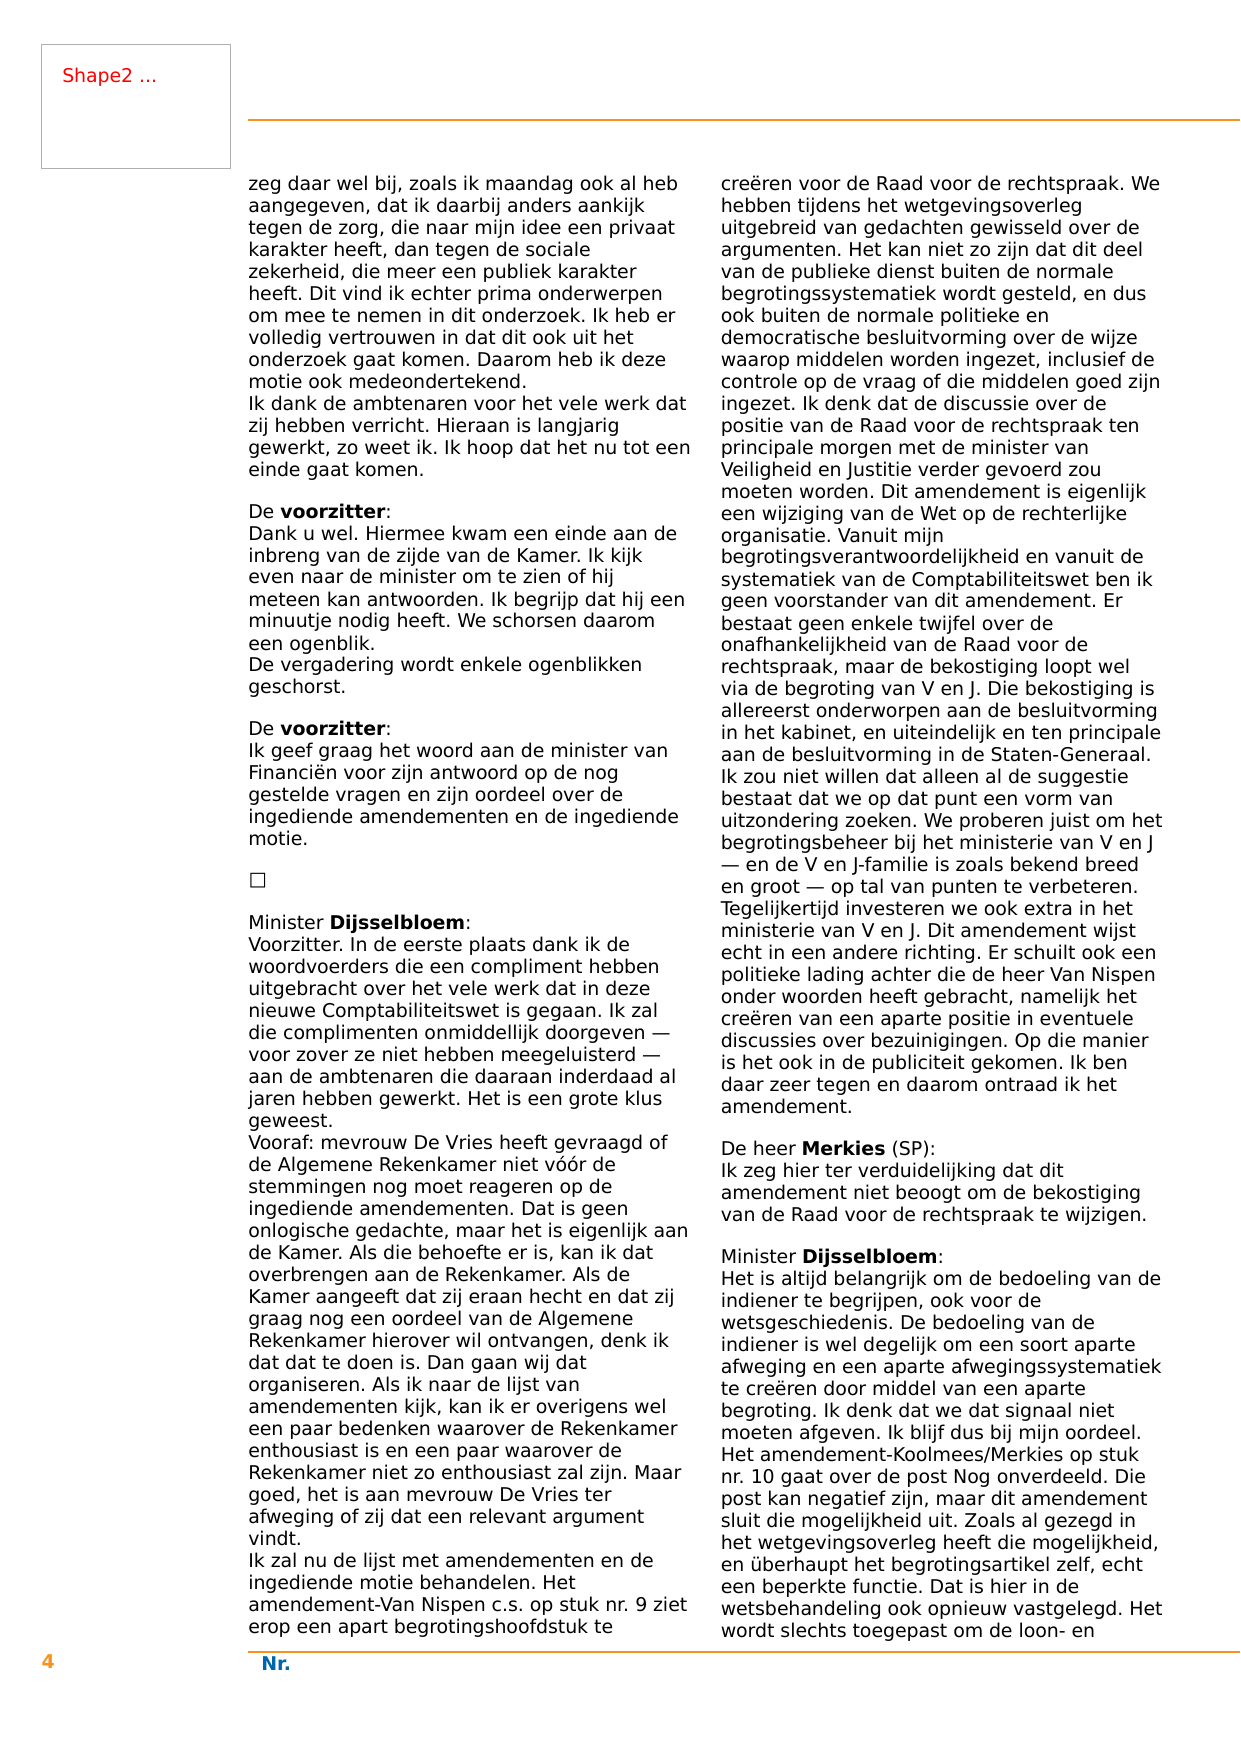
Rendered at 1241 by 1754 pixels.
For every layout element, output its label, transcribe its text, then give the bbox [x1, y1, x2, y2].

text Ik zeg hier ter verduidelijking dat dit amendement niet beoogt om de bekostiging van de Raad voor de rechtspraak te wijzigen. [721, 1160, 1163, 1226]
text ⬜ [248, 870, 691, 892]
text Ik geef graag het woord aan de minister van Financiën voor zijn antwoord op de nog gestelde vragen en zijn oordeel over de ingediende amendementen en de ingediende motie. [248, 740, 691, 850]
text Ik zal nu de lijst met amendementen en de ingediende motie behandelen. Het amendement-Van Nispen c.s. op stuk nr. 9 ziet erop een apart begrotingshoofdstuk te [248, 1549, 691, 1637]
text Het amendement-Koolmees/Merkies op stuk nr. 10 gaat over de post Nog onverdeeld. Die post kan negatief zijn, maar dit amendement sluit die mogelijkheid uit. Zoals al gezegd in het wetgevingsoverleg heeft die mogelijkheid, en überhaupt het begrotingsartikel zelf, echt een beperkte functie. Dat is hier in de wetsbehandeling ook opnieuw vastgelegd. Het wordt slechts toegepast om de loon- en [721, 1444, 1163, 1641]
text Minister Dijsselbloem: [248, 912, 691, 934]
text De vergadering wordt enkele ogenblikken geschorst. [248, 654, 691, 698]
text Dank u wel. Hiermee kwam een einde aan de inbreng van de zijde van de Kamer. Ik kijk even naar de minister om te zien of hij meteen kan antwoorden. Ik begrijp dat hij een minuutje nodig heeft. We schorsen daarom een ogenblik. [248, 522, 691, 654]
text Voorzitter. In de eerste plaats dank ik de woordvoerders die een compliment hebben uitgebracht over het vele werk dat in deze nieuwe Comptabiliteitswet is gegaan. Ik zal die complimenten onmiddellijk doorgeven — voor zover ze niet hebben meegeluisterd — aan de ambtenaren die daaraan inderdaad al jaren hebben gewerkt. Het is een grote klus geweest. [248, 934, 691, 1132]
text De voorzitter: [248, 718, 691, 740]
text De heer Merkies (SP): [721, 1138, 1163, 1160]
text Het is altijd belangrijk om de bedoeling van de indiener te begrijpen, ook voor de wetsgeschiedenis. De bedoeling van de indiener is wel degelijk om een soort aparte afweging en een aparte afwegingssystematiek te creëren door middel van een aparte begroting. Ik denk dat we dat signaal niet moeten afgeven. Ik blijf dus bij mijn oordeel. [721, 1268, 1163, 1444]
text creëren voor de Raad voor de rechtspraak. We hebben tijdens het wetgevingsoverleg uitgebreid van gedachten gewisseld over de argumenten. Het kan niet zo zijn dat dit deel van de publieke dienst buiten de normale begrotingssystematiek wordt gesteld, en dus ook buiten de normale politieke en democratische besluitvorming over de wijze waarop middelen worden ingezet, inclusief de controle op de vraag of die middelen goed zijn ingezet. Ik denk dat de discussie over de positie van de Raad voor de rechtspraak ten principale morgen met de minister van Veiligheid en Justitie verder gevoerd zou moeten worden. Dit amendement is eigenlijk een wijziging van de Wet op de rechterlijke organisatie. Vanuit mijn begrotingsverantwoordelijkheid en vanuit de systematiek van de Comptabiliteitswet ben ik geen voorstander van dit amendement. Er bestaat geen enkele twijfel over de onafhankelijkheid van de Raad voor de rechtspraak, maar de bekostiging loopt wel via de begroting van V en J. Die bekostiging is allereerst onderworpen aan de besluitvorming in het kabinet, en uiteindelijk en ten principale aan de besluitvorming in de Staten-Generaal. Ik zou niet willen dat alleen al de suggestie bestaat dat we op dat punt een vorm van uitzondering zoeken. We proberen juist om het begrotingsbeheer bij het ministerie van V en J — en de V en J-familie is zoals bekend breed en groot — op tal van punten te verbeteren. Tegelijkertijd investeren we ook extra in het ministerie van V en J. Dit amendement wijst echt in een andere richting. Er schuilt ook een politieke lading achter die de heer Van Nispen onder woorden heeft gebracht, namelijk het creëren van een aparte positie in eventuele discussies over bezuinigingen. Op die manier is het ook in de publiciteit gekomen. Ik ben daar zeer tegen en daarom ontraad ik het amendement. [721, 173, 1163, 1118]
text Ik dank de ambtenaren voor het vele werk dat zij hebben verricht. Hieraan is langjarig gewerkt, zo weet ik. Ik hoop dat het nu tot een einde gaat komen. [248, 393, 691, 481]
text De voorzitter: [248, 501, 691, 522]
text zeg daar wel bij, zoals ik maandag ook al heb aangegeven, dat ik daarbij anders aankijk tegen de zorg, die naar mijn idee een privaat karakter heeft, dan tegen de sociale zekerheid, die meer een publiek karakter heeft. Dit vind ik echter prima onderwerpen om mee te nemen in dit onderzoek. Ik heb er volledig vertrouwen in dat dit ook uit het onderzoek gaat komen. Daarom heb ik deze motie ook medeondertekend. [248, 173, 691, 393]
text Minister Dijsselbloem: [721, 1246, 1163, 1268]
text Vooraf: mevrouw De Vries heeft gevraagd of de Algemene Rekenkamer niet vóór de stemmingen nog moet reageren op de ingediende amendementen. Dat is geen onlogische gedachte, maar het is eigenlijk aan de Kamer. Als die behoefte er is, kan ik dat overbrengen aan de Rekenkamer. Als de Kamer aangeeft dat zij eraan hecht en dat zij graag nog een oordeel van de Algemene Rekenkamer hierover wil ontvangen, denk ik dat dat te doen is. Dan gaan wij dat organiseren. Als ik naar de lijst van amendementen kijk, kan ik er overigens wel een paar bedenken waarover de Rekenkamer enthousiast is en een paar waarover de Rekenkamer niet zo enthousiast zal zijn. Maar goed, het is aan mevrouw De Vries ter afweging of zij dat een relevant argument vindt. [248, 1132, 691, 1549]
